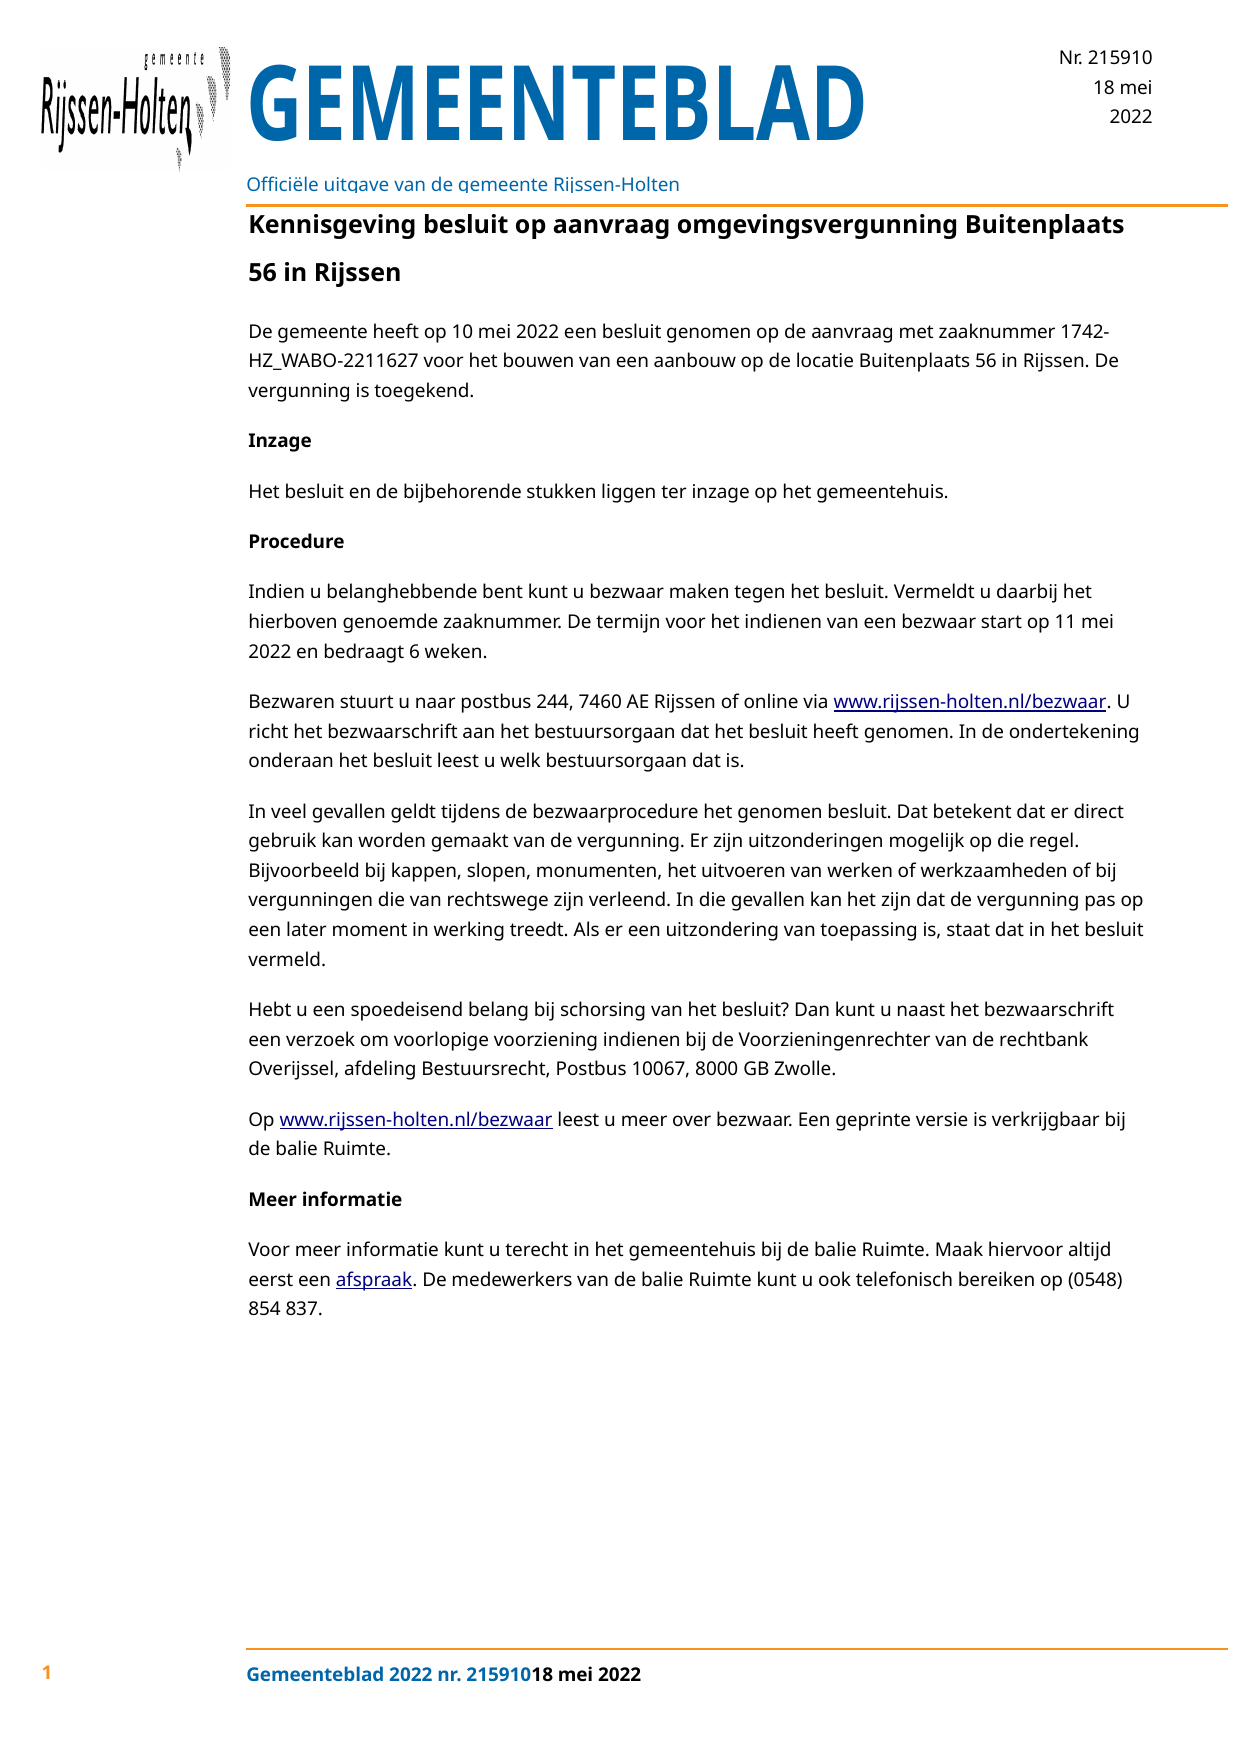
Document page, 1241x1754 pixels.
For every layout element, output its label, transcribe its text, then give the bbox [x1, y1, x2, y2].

text Bezwaren stuurt u naar postbus 244, 7460 AE Rijssen of online via www.rijssen-holten.nl/bezwaar. U richt het bezwaarschrift aan het bestuursorgaan dat het besluit heeft genomen. In de ondertekening onderaan het besluit leest u welk bestuursorgaan dat is. [248, 688, 1152, 773]
picture [41, 47, 231, 172]
text Procedure [248, 528, 1152, 554]
text Op www.rijssen-holten.nl/bezwaar leest u meer over bezwaar. Een geprinte versie is verkrijgbaar bij de balie Ruimte. [248, 1106, 1152, 1161]
text Het besluit en de bijbehorende stukken liggen ter inzage op het gemeentehuis. [248, 478, 1152, 504]
text De gemeente heeft op 10 mei 2022 een besluit genomen op de aanvraag met zaaknummer 1742-HZ_WABO-2211627 voor het bouwen van een aanbouw op de locatie Buitenplaats 56 in Rijssen. De vergunning is toegekend. [248, 318, 1152, 403]
text Voor meer informatie kunt u terecht in het gemeentehuis bij de balie Ruimte. Maak hiervoor altijd eerst een afspraak. De medewerkers van de balie Ruimte kunt u ook telefonisch bereiken op (0548) 854 837. [248, 1236, 1152, 1321]
text Inzage [248, 427, 1152, 453]
text Kennisgeving besluit op aanvraag omgevingsvergunning Buitenplaats 56 in Rijssen [248, 207, 1152, 288]
text In veel gevallen geldt tijdens de bezwaarprocedure het genomen besluit. Dat betekent dat er direct gebruik kan worden gemaakt van de vergunning. Er zijn uitzonderingen mogelijk op die regel. Bijvoorbeeld bij kappen, slopen, monumenten, het uitvoeren van werken of werkzaamheden of bij vergunningen die van rechtswege zijn verleend. In die gevallen kan het zijn dat de vergunning pas op een later moment in werking treedt. Als er een uitzondering van toepassing is, staat dat in het besluit vermeld. [248, 798, 1152, 972]
text Meer informatie [248, 1186, 1152, 1212]
text Hebt u een spoedeisend belang bij schorsing van het besluit? Dan kunt u naast het bezwaarschrift een verzoek om voorlopige voorziening indienen bij de Voorzieningenrechter van de rechtbank Overijssel, afdeling Bestuursrecht, Postbus 10067, 8000 GB Zwolle. [248, 996, 1152, 1081]
text Indien u belanghebbende bent kunt u bezwaar maken tegen het besluit. Vermeldt u daarbij het hierboven genoemde zaaknummer. De termijn voor het indienen van een bezwaar start op 11 mei 2022 en bedraagt 6 weken. [248, 579, 1152, 664]
